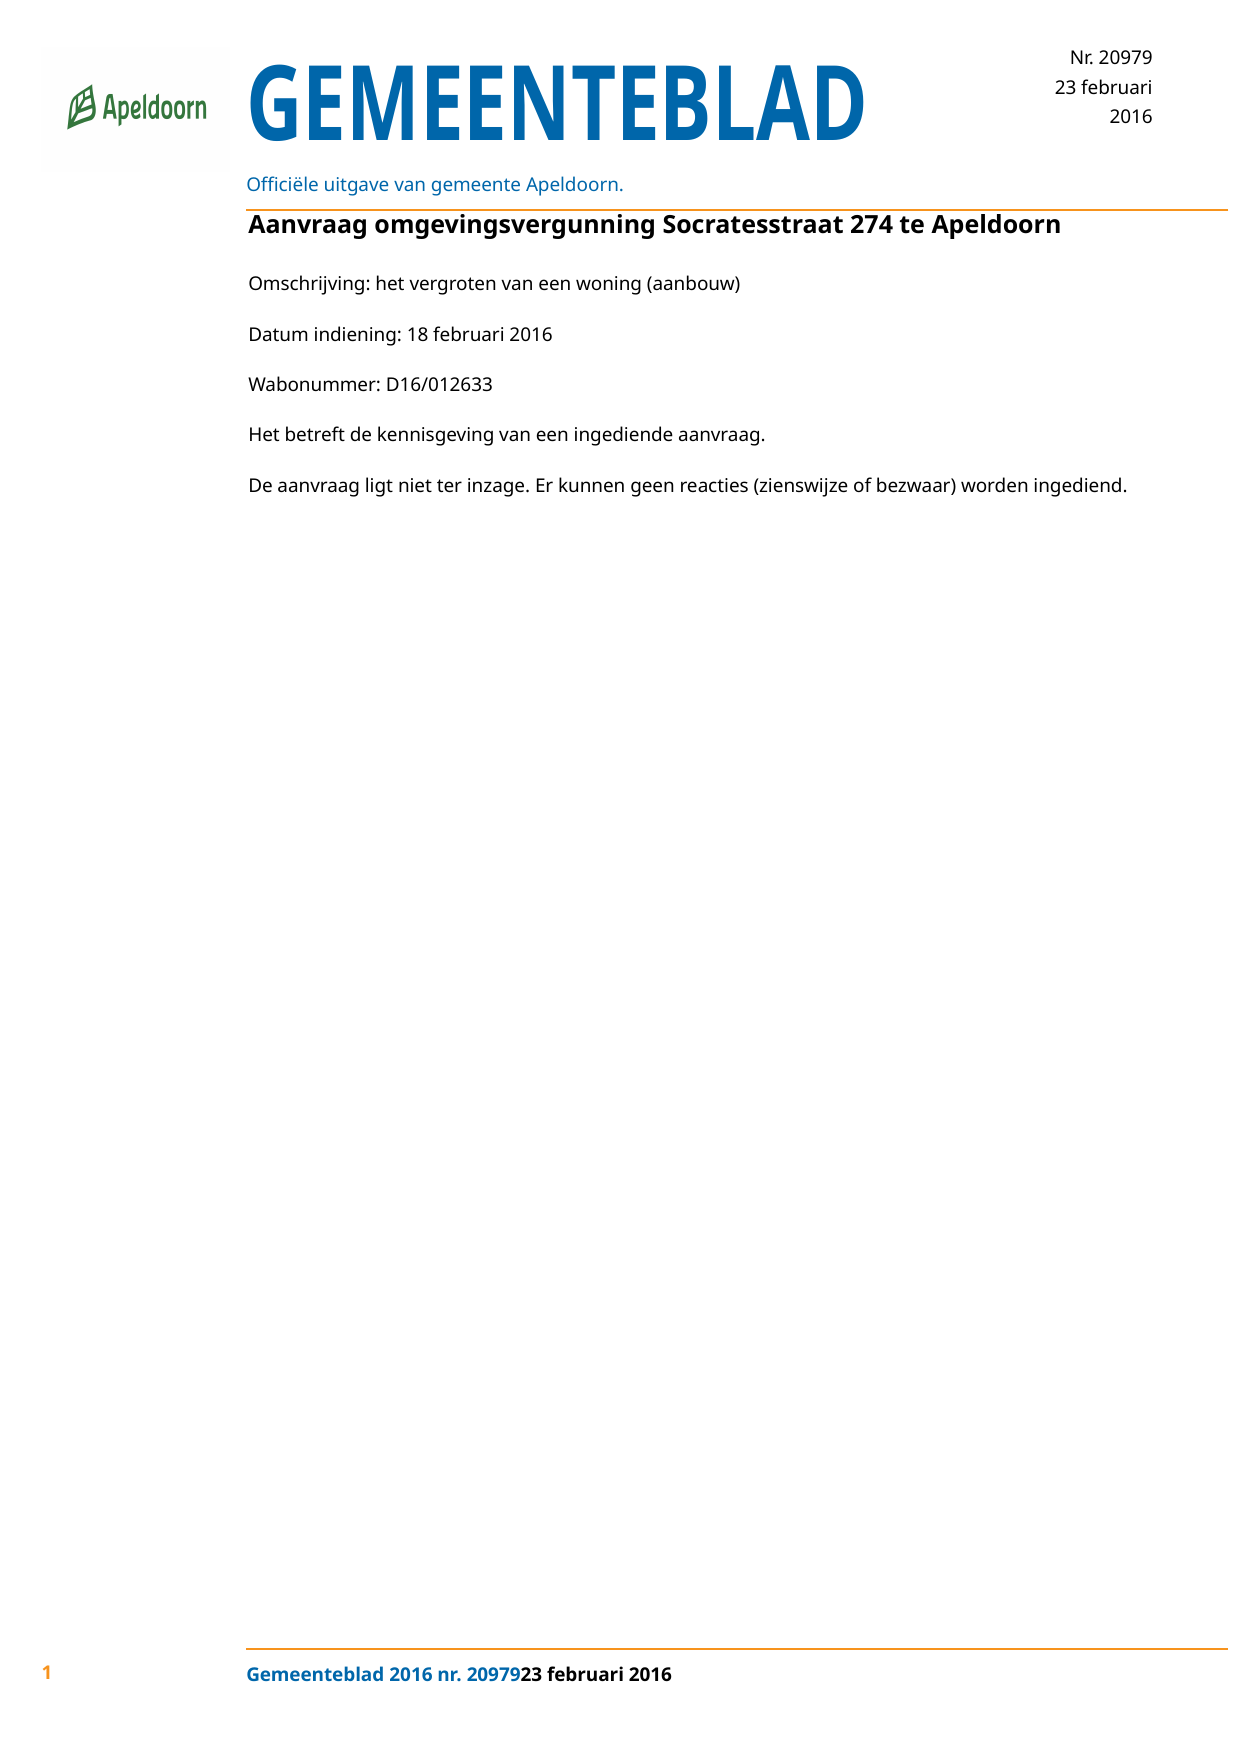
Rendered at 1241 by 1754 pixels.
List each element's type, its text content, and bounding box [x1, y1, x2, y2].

text Omschrijving: het vergroten van een woning (aanbouw) [248, 270, 1152, 296]
text Het betreft de kennisgeving van een ingediende aanvraag. [248, 422, 1152, 447]
text Wabonummer: D16/012633 [248, 371, 1152, 397]
text Datum indiening: 18 februari 2016 [248, 321, 1152, 346]
text De aanvraag ligt niet ter inzage. Er kunnen geen reacties (zienswijze of bezwaar) worden ingediend. [248, 472, 1152, 498]
picture [41, 47, 231, 172]
text Aanvraag omgevingsvergunning Socratesstraat 274 te Apeldoorn [248, 211, 1152, 241]
